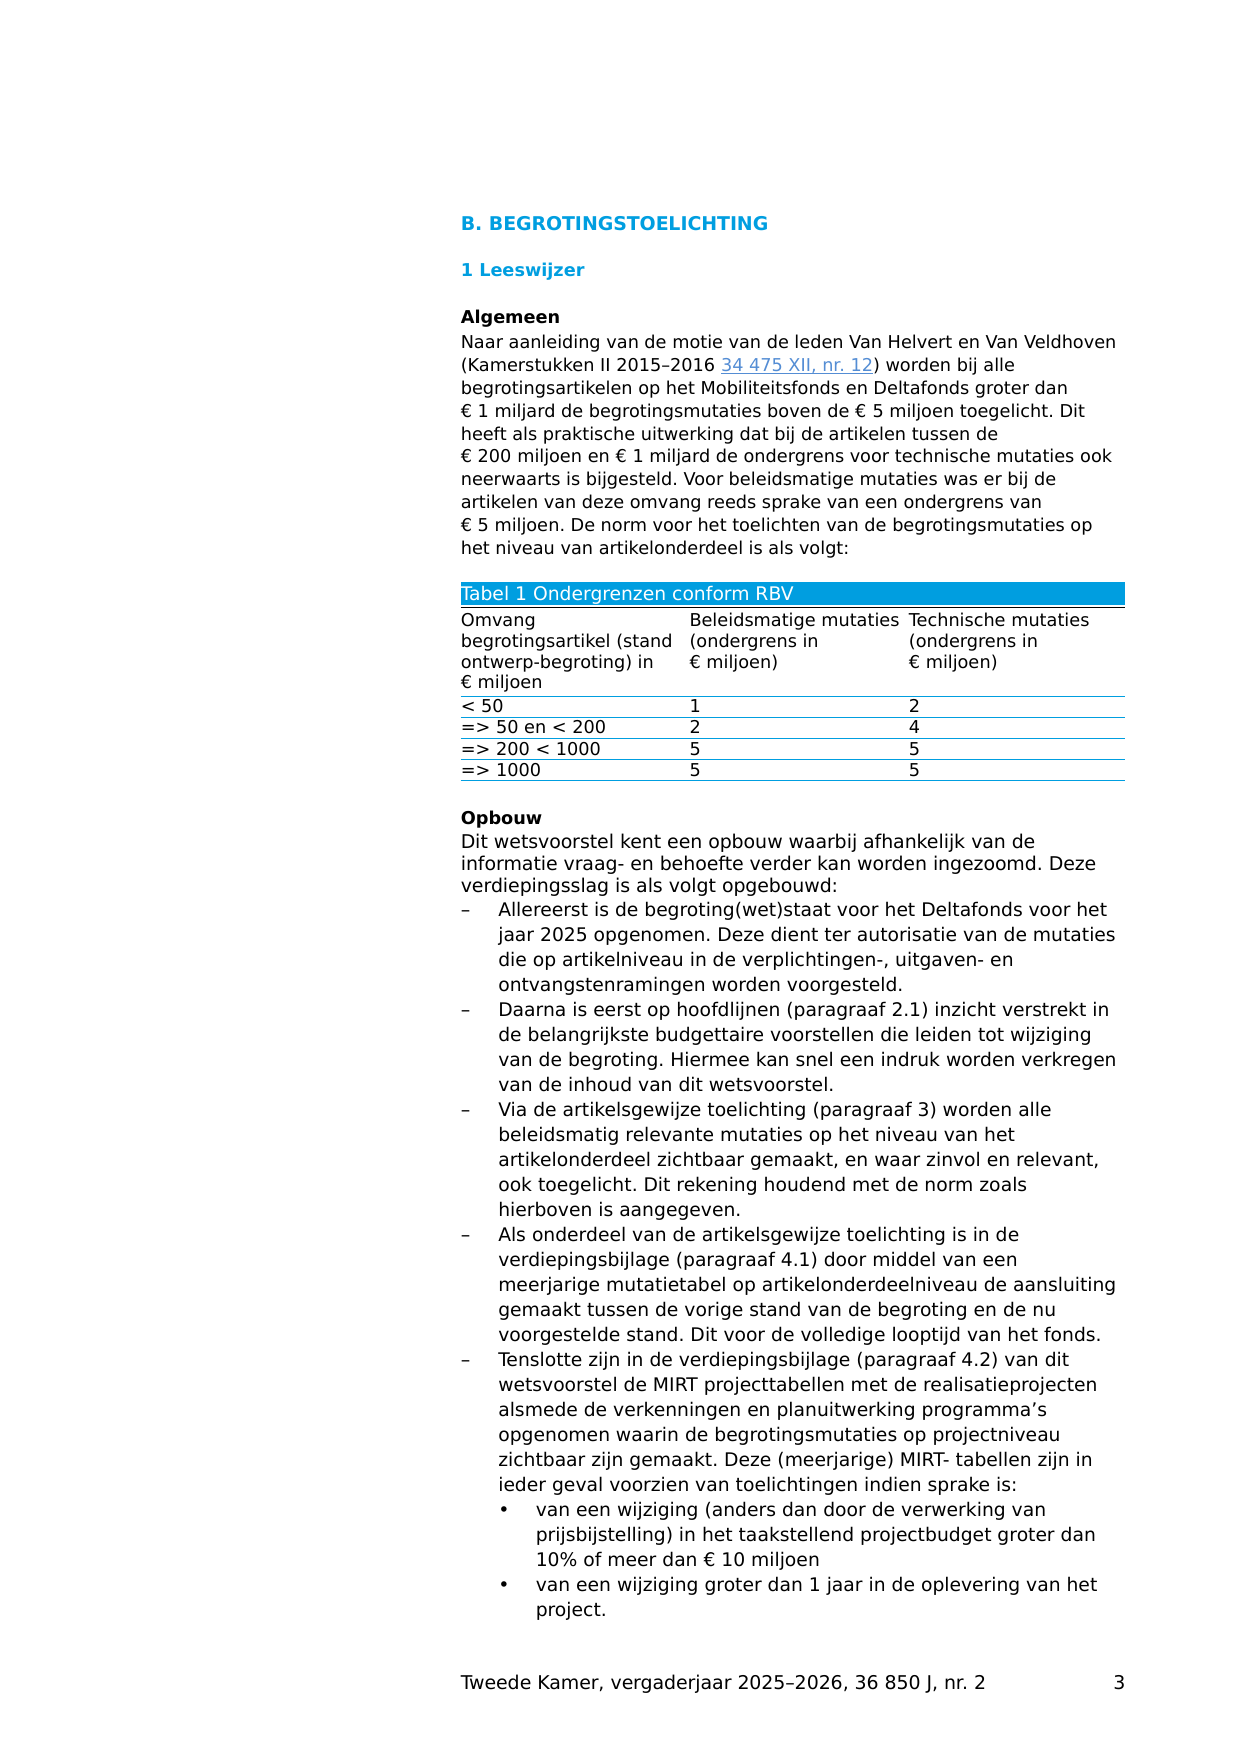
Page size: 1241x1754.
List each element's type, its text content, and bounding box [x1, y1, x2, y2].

list Tenslotte zijn in de verdiepingsbijlage (paragraaf 4.2) van dit wetsvoorstel de MIRT projecttabellen met de realisatieprojecten alsmede de verkenningen en planuitwerking programma’s opgenomen waarin de begrotingsmutaties op projectniveau zichtbaar zijn gemaakt. Deze (meerjarige) MIRT- tabellen zijn in ieder geval voorzien van toelichtingen indien sprake is: [461, 1347, 1125, 1497]
table_cell 5 [686, 760, 906, 780]
list Daarna is eerst op hoofdlijnen (paragraaf 2.1) inzicht verstrekt in de belangrijkste budgettaire voorstellen die leiden tot wijziging van de begroting. Hiermee kan snel een indruk worden verkregen van de inhoud van dit wetsvoorstel. [461, 997, 1125, 1097]
table_cell => 50 en < 200 [461, 718, 686, 738]
title 1 Leeswijzer [461, 258, 1125, 281]
title B. BEGROTINGSTOELICHTING [461, 213, 1125, 235]
table_cell Omvang begrotingsartikel (stand ontwerp-begroting) in € miljoen [461, 608, 686, 696]
text Naar aanleiding van de motie van de leden Van Helvert en Van Veldhoven (Kamerstukken II 2015–2016 34 475 XII, nr. 12) worden bij alle begrotingsartikelen op het Mobiliteitsfonds en Deltafonds groter dan € 1 miljard de begrotingsmutaties boven de € 5 miljoen toegelicht. Dit heeft als praktische uitwerking dat bij de artikelen tussen de € 200 miljoen en € 1 miljard de ondergrens voor technische mutaties ook neerwaarts is bijgesteld. Voor beleidsmatige mutaties was er bij de artikelen van deze omvang reeds sprake van een ondergrens van € 5 miljoen. De norm voor het toelichten van de begrotingsmutaties op het niveau van artikelonderdeel is als volgt: [461, 330, 1125, 559]
list Via de artikelsgewijze toelichting (paragraaf 3) worden alle beleidsmatig relevante mutaties op het niveau van het artikelonderdeel zichtbaar gemaakt, en waar zinvol en relevant, ook toegelicht. Dit rekening houdend met de norm zoals hierboven is aangegeven. [461, 1097, 1125, 1222]
list van een wijziging (anders dan door de verwerking van prijsbijstelling) in het taakstellend projectbudget groter dan 10% of meer dan € 10 miljoen [498, 1497, 1125, 1572]
table_cell => 200 < 1000 [461, 739, 686, 759]
table_cell 2 [686, 718, 906, 738]
table_cell 5 [906, 760, 1125, 780]
text Dit wetsvoorstel kent een opbouw waarbij afhankelijk van de informatie vraag- en behoefte verder kan worden ingezoomd. Deze verdiepingsslag is als volgt opgebouwd: [461, 831, 1125, 897]
table_cell 5 [686, 739, 906, 759]
table_cell Beleidsmatige mutaties (ondergrens in € miljoen) [686, 608, 906, 696]
table_cell 5 [906, 739, 1125, 759]
table_cell 1 [686, 697, 906, 717]
text Opbouw [461, 806, 1125, 829]
table_cell 2 [906, 697, 1125, 717]
list Allereerst is de begroting(wet)staat voor het Deltafonds voor het jaar 2025 opgenomen. Deze dient ter autorisatie van de mutaties die op artikelniveau in de verplichtingen-, uitgaven- en ontvangstenramingen worden voorgesteld. [461, 897, 1125, 997]
table_cell => 1000 [461, 760, 686, 780]
list Als onderdeel van de artikelsgewijze toelichting is in de verdiepingsbijlage (paragraaf 4.1) door middel van een meerjarige mutatietabel op artikelonderdeelniveau de aansluiting gemaakt tussen de vorige stand van de begroting en de nu voorgestelde stand. Dit voor de volledige looptijd van het fonds. [461, 1222, 1125, 1347]
table_cell < 50 [461, 697, 686, 717]
text Algemeen [461, 305, 1125, 328]
table_cell Technische mutaties (ondergrens in € miljoen) [906, 608, 1125, 696]
list van een wijziging groter dan 1 jaar in de oplevering van het project. [498, 1572, 1125, 1622]
table_cell 4 [906, 718, 1125, 738]
